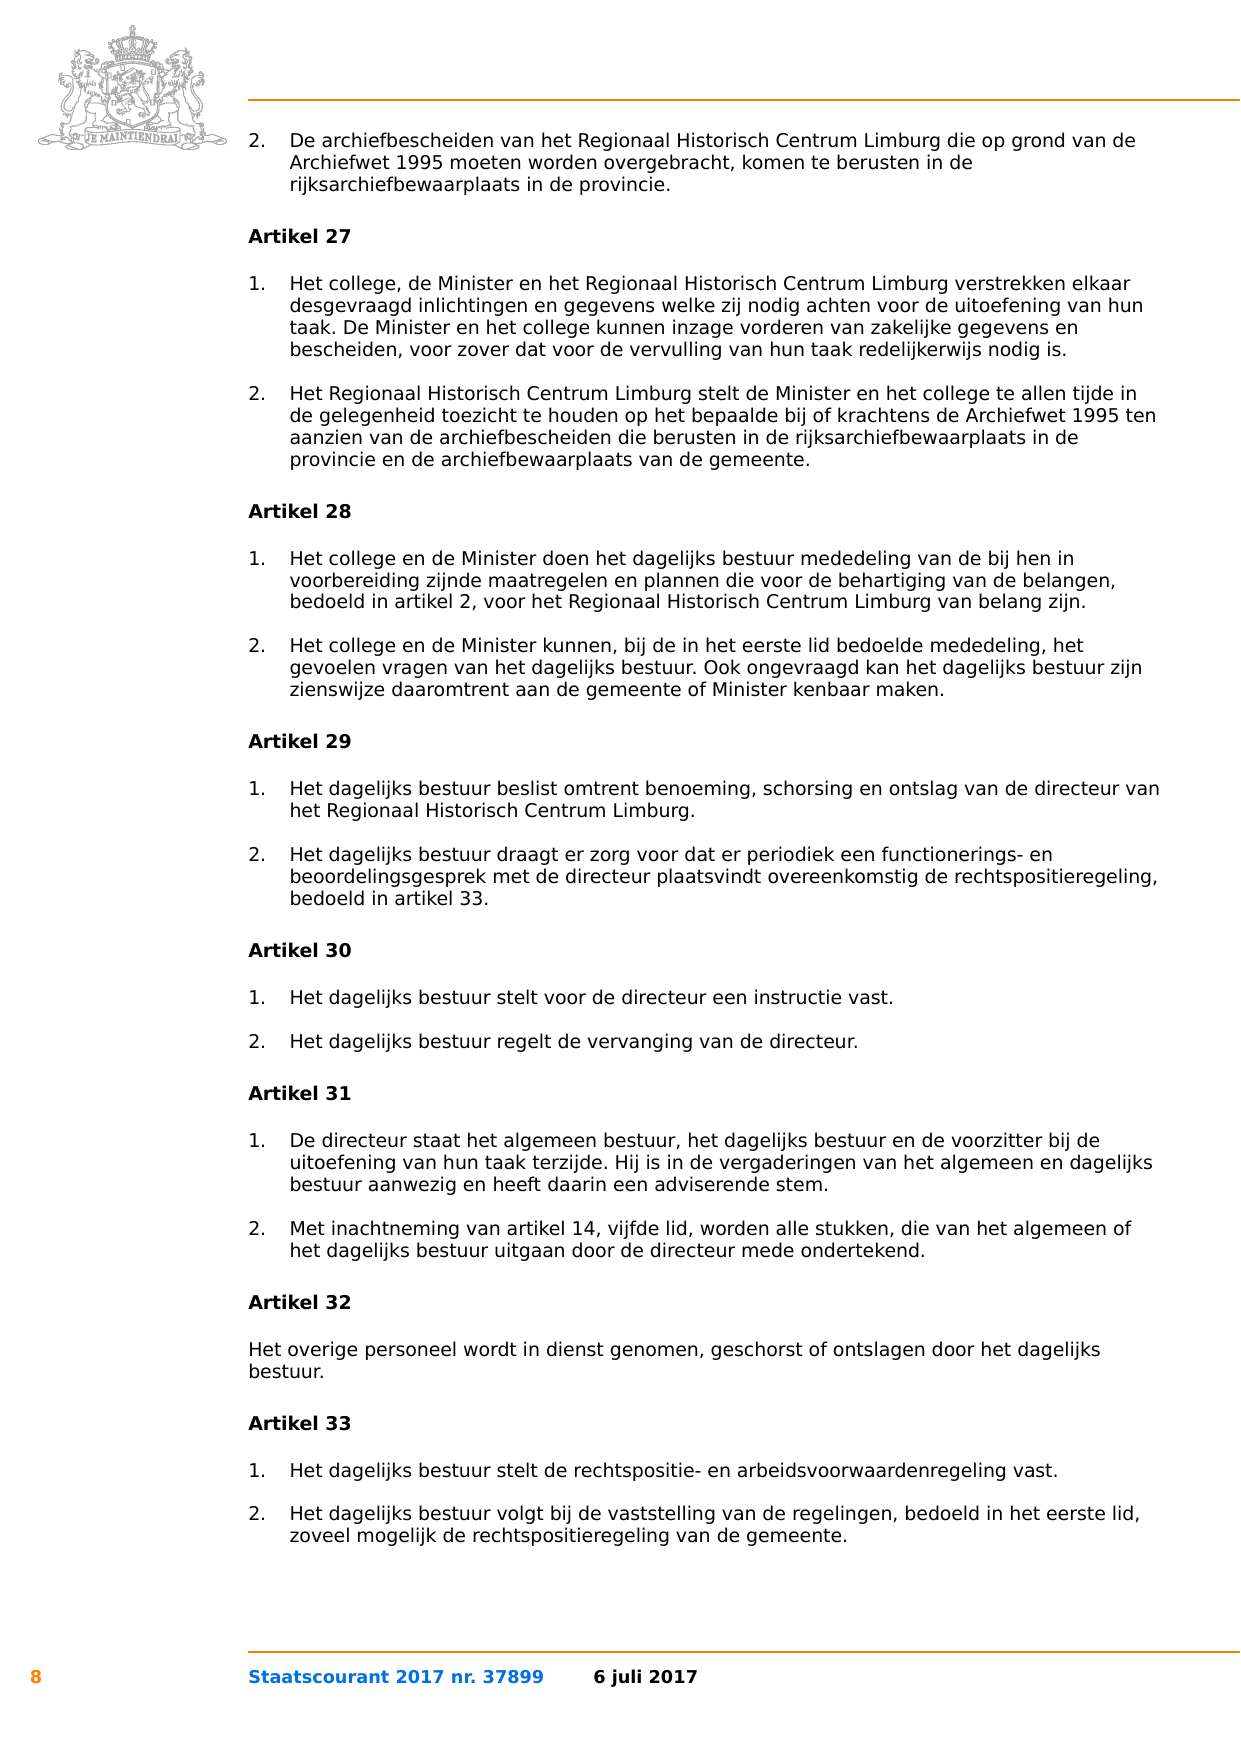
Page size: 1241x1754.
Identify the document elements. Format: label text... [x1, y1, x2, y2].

text 2. Het dagelijks bestuur draagt er zorg voor dat er periodiek een functionerings- en beoordelingsgesprek met de directeur plaatsvindt overeenkomstig de rechtspositieregeling, bedoeld in artikel 33. [248, 844, 1163, 910]
text 1. Het dagelijks bestuur stelt voor de directeur een instructie vast. [248, 987, 1163, 1009]
subtitle Artikel 29 [248, 731, 1163, 753]
subtitle Artikel 27 [248, 226, 1163, 248]
text 2. Het Regionaal Historisch Centrum Limburg stelt de Minister en het college te allen tijde in de gelegenheid toezicht te houden op het bepaalde bij of krachtens de Archiefwet 1995 ten aanzien van de archiefbescheiden die berusten in de rijksarchiefbewaarplaats in de provincie en de archiefbewaarplaats van de gemeente. [248, 383, 1163, 471]
text 1. Het college en de Minister doen het dagelijks bestuur mededeling van de bij hen in voorbereiding zijnde maatregelen en plannen die voor de behartiging van de belangen, bedoeld in artikel 2, voor het Regionaal Historisch Centrum Limburg van belang zijn. [248, 547, 1163, 613]
text 1. De directeur staat het algemeen bestuur, het dagelijks bestuur en de voorzitter bij de uitoefening van hun taak terzijde. Hij is in de vergaderingen van het algemeen en dagelijks bestuur aanwezig en heeft daarin een adviserende stem. [248, 1130, 1163, 1196]
subtitle Artikel 32 [248, 1292, 1163, 1313]
subtitle Artikel 28 [248, 501, 1163, 522]
subtitle Artikel 33 [248, 1412, 1163, 1434]
text 2. Met inachtneming van artikel 14, vijfde lid, worden alle stukken, die van het algemeen of het dagelijks bestuur uitgaan door de directeur mede ondertekend. [248, 1218, 1163, 1262]
text 1. Het college, de Minister en het Regionaal Historisch Centrum Limburg verstrekken elkaar desgevraagd inlichtingen en gegevens welke zij nodig achten voor de uitoefening van hun taak. De Minister en het college kunnen inzage vorderen van zakelijke gegevens en bescheiden, voor zover dat voor de vervulling van hun taak redelijkerwijs nodig is. [248, 273, 1163, 361]
text 2. Het dagelijks bestuur volgt bij de vaststelling van de regelingen, bedoeld in het eerste lid, zoveel mogelijk de rechtspositieregeling van de gemeente. [248, 1503, 1163, 1547]
text 2. Het college en de Minister kunnen, bij de in het eerste lid bedoelde mededeling, het gevoelen vragen van het dagelijks bestuur. Ook ongevraagd kan het dagelijks bestuur zijn zienswijze daaromtrent aan de gemeente of Minister kenbaar maken. [248, 635, 1163, 701]
subtitle Artikel 31 [248, 1083, 1163, 1105]
text 1. Het dagelijks bestuur beslist omtrent benoeming, schorsing en ontslag van de directeur van het Regionaal Historisch Centrum Limburg. [248, 778, 1163, 822]
text 2. De archiefbescheiden van het Regionaal Historisch Centrum Limburg die op grond van de Archiefwet 1995 moeten worden overgebracht, komen te berusten in de rijksarchiefbewaarplaats in de provincie. [248, 130, 1163, 196]
text 2. Het dagelijks bestuur regelt de vervanging van de directeur. [248, 1031, 1163, 1053]
subtitle Artikel 30 [248, 940, 1163, 962]
text 1. Het dagelijks bestuur stelt de rechtspositie- en arbeidsvoorwaardenregeling vast. [248, 1459, 1163, 1481]
text Het overige personeel wordt in dienst genomen, geschorst of ontslagen door het dagelijks bestuur. [248, 1338, 1163, 1382]
picture [38, 25, 227, 150]
